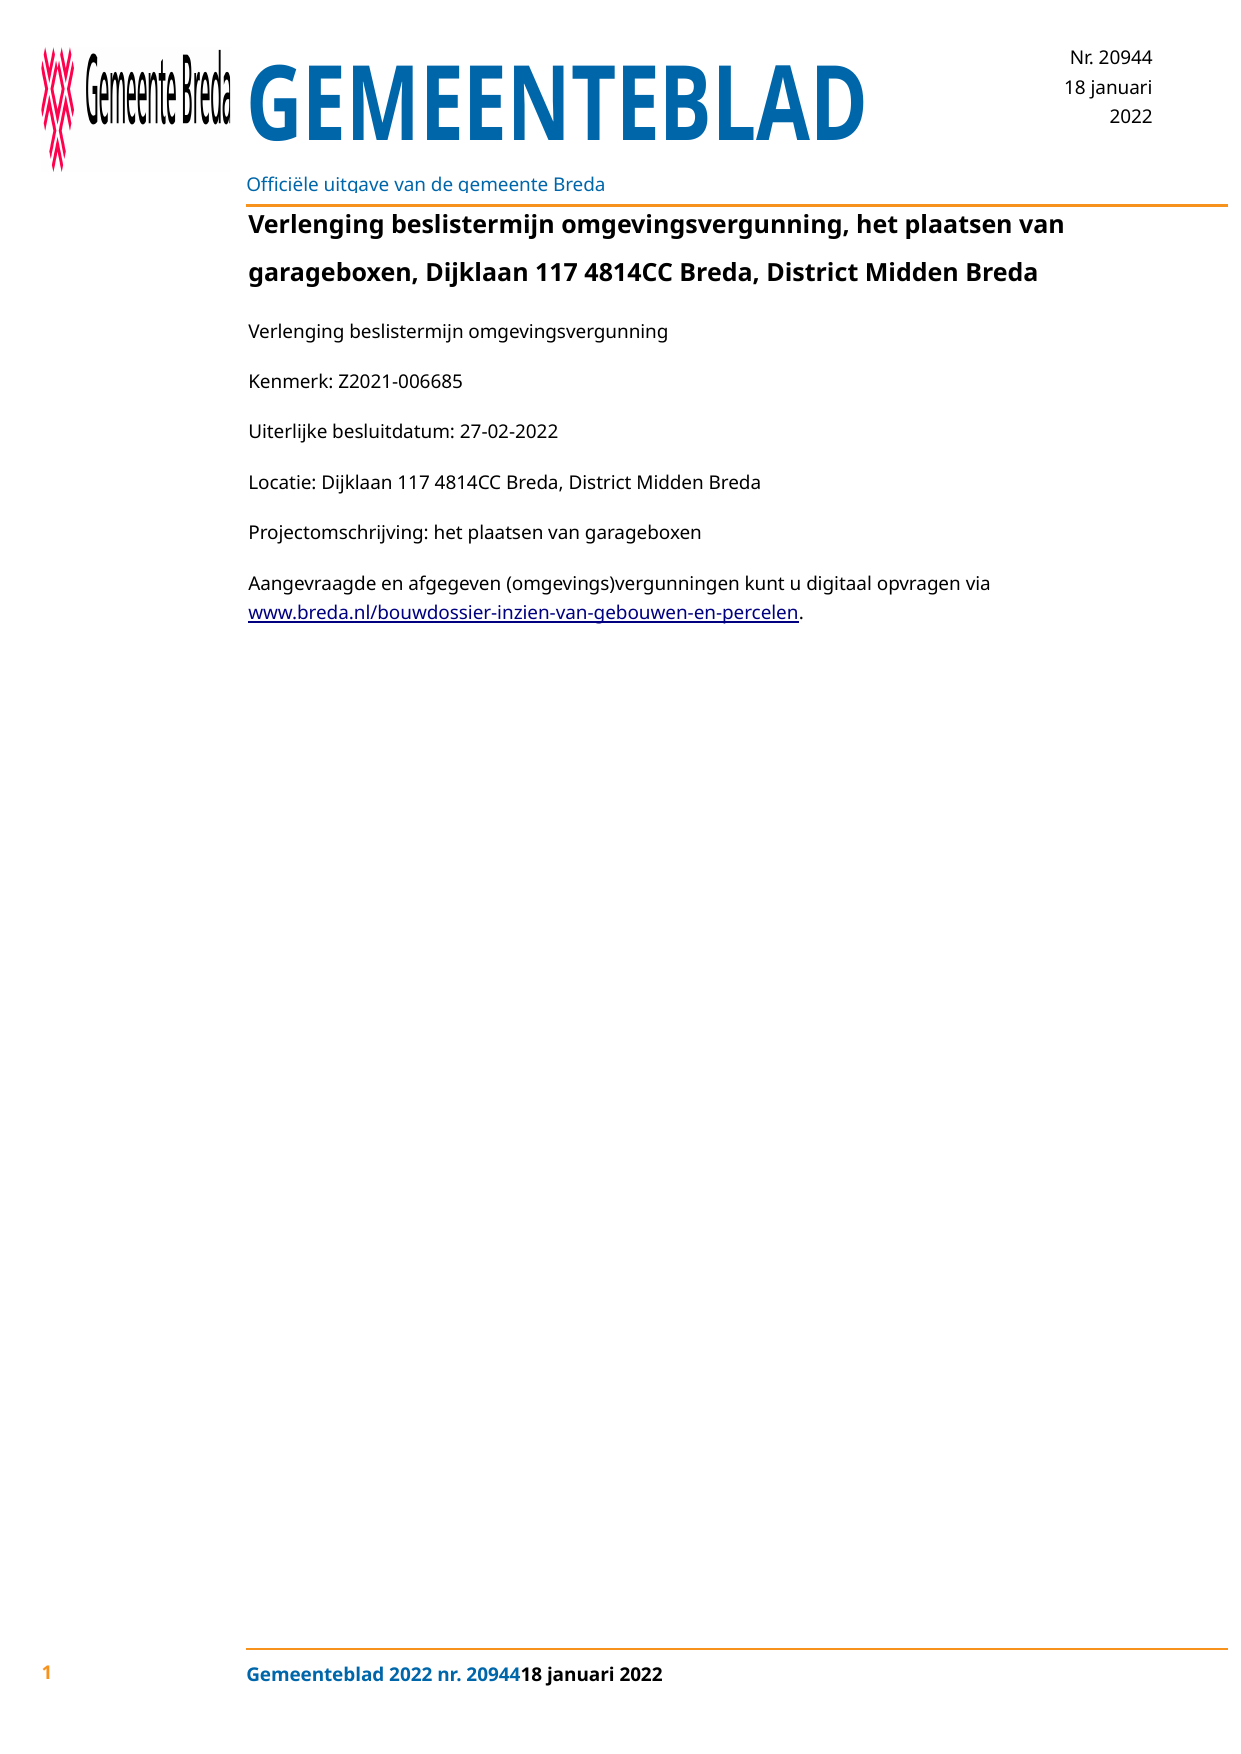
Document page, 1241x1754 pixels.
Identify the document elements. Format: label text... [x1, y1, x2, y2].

text Locatie: Dijklaan 117 4814CC Breda, District Midden Breda [248, 469, 1152, 495]
text Uiterlijke besluitdatum: 27-02-2022 [248, 419, 1152, 444]
text Projectomschrijving: het plaatsen van garageboxen [248, 519, 1152, 545]
picture [41, 47, 231, 172]
text Verlenging beslistermijn omgevingsvergunning, het plaatsen van garageboxen, Dijklaan 117 4814CC Breda, District Midden Breda [248, 207, 1152, 288]
text Kenmerk: Z2021-006685 [248, 368, 1152, 394]
text Aangevraagde en afgegeven (omgevings)vergunningen kunt u digitaal opvragen via www.breda.nl/bouwdossier-inzien-van-gebouwen-en-percelen. [248, 570, 1152, 625]
text Verlenging beslistermijn omgevingsvergunning [248, 318, 1152, 344]
